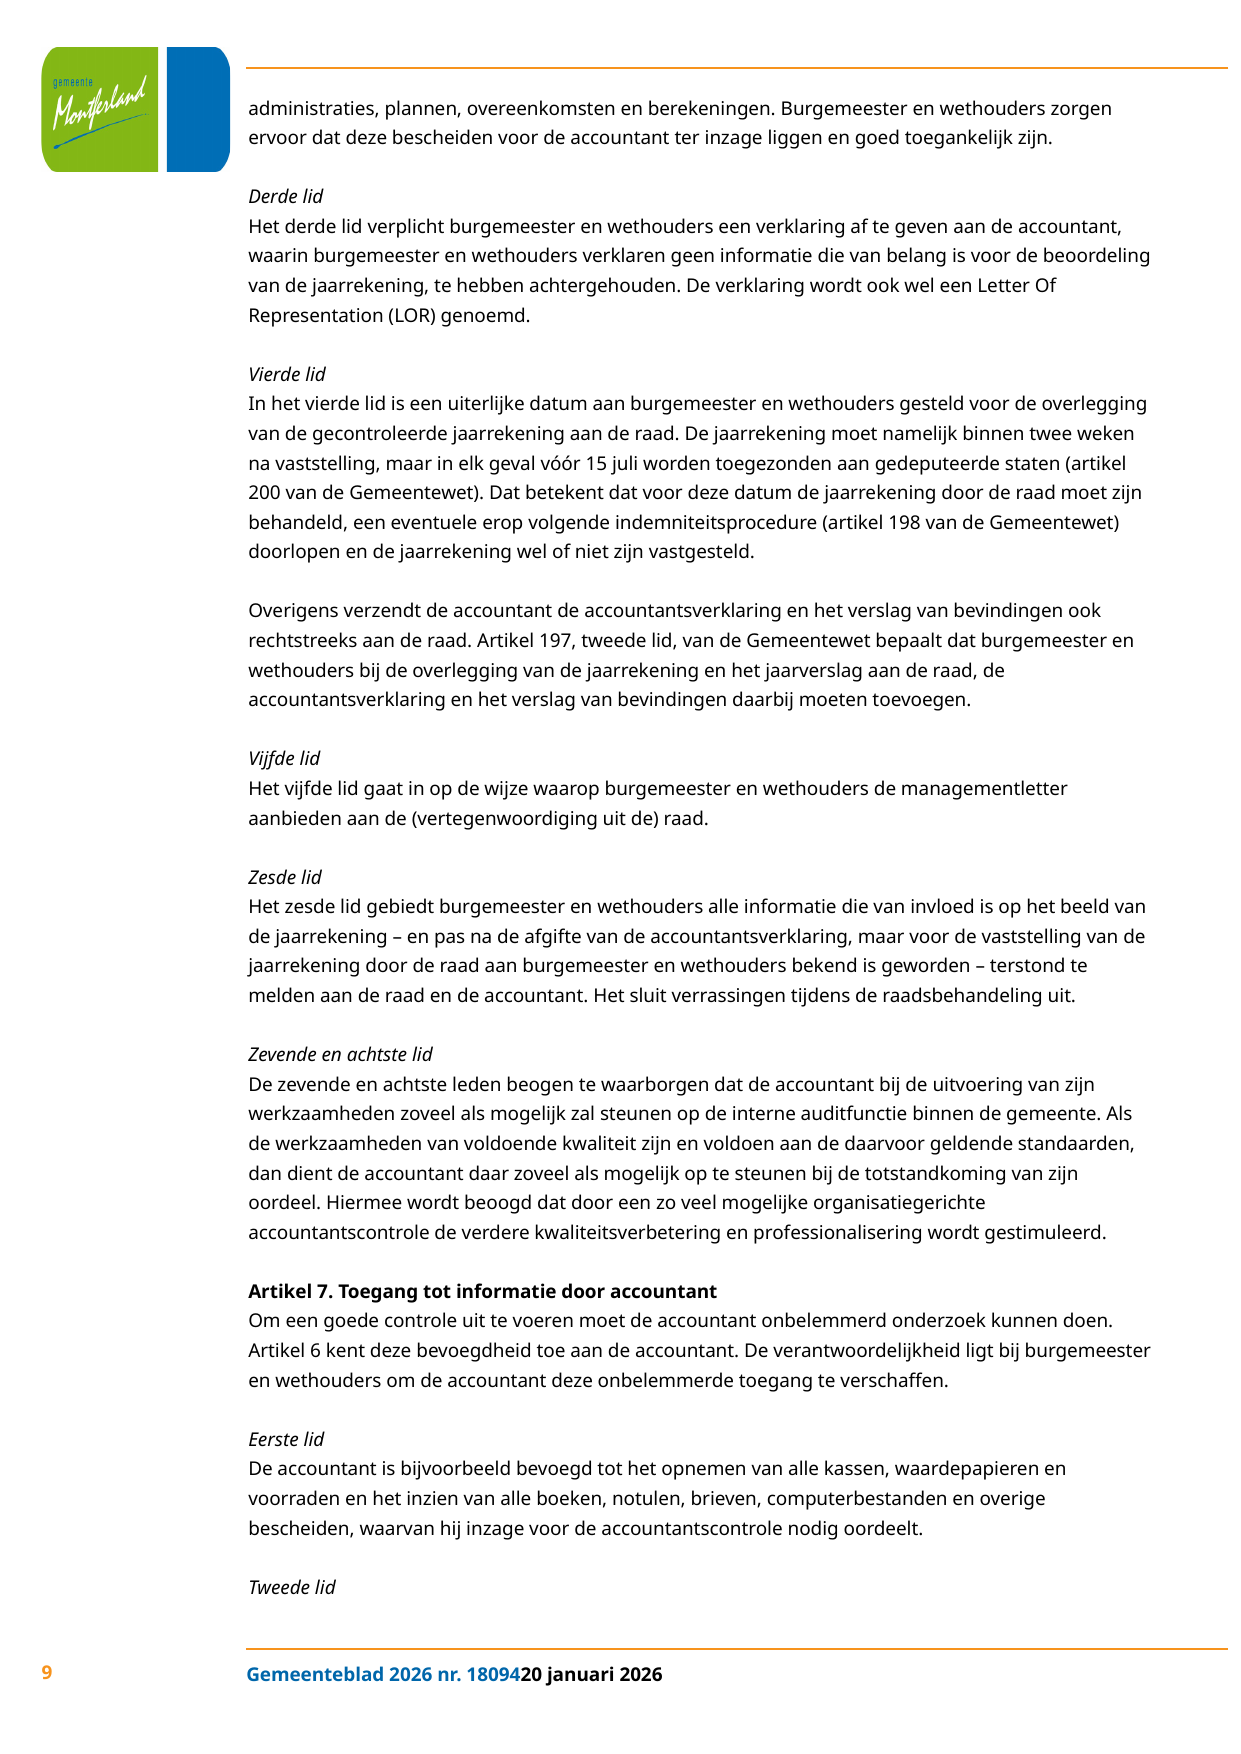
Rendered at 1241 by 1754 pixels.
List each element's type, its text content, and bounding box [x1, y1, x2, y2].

text Het vijfde lid gaat in op de wijze waarop burgemeester en wethouders de managementletter aanbieden aan de (vertegenwoordiging uit de) raad. [248, 775, 1152, 831]
text De accountant is bijvoorbeeld bevoegd tot het opnemen van alle kassen, waardepapieren en voorraden en het inzien van alle boeken, notulen, brieven, computerbestanden en overige bescheiden, waarvan hij inzage voor de accountantscontrole nodig oordeelt. [248, 1456, 1152, 1541]
text Het zesde lid gebiedt burgemeester en wethouders alle informatie die van invloed is op het beeld van de jaarrekening – en pas na de afgifte van de accountantsverklaring, maar voor de vaststelling van de jaarrekening door de raad aan burgemeester en wethouders bekend is geworden – terstond te melden aan de raad en de accountant. Het sluit verrassingen tijdens de raadsbehandeling uit. [248, 893, 1152, 1008]
text administraties, plannen, overeenkomsten en berekeningen. Burgemeester en wethouders zorgen ervoor dat deze bescheiden voor de accountant ter inzage liggen en goed toegankelijk zijn. [248, 95, 1152, 150]
text Zesde lid [248, 864, 1152, 890]
text Artikel 7. Toegang tot informatie door accountant [248, 1278, 1152, 1304]
text Tweede lid [248, 1574, 1152, 1600]
text Het derde lid verplicht burgemeester en wethouders een verklaring af te geven aan de accountant, waarin burgemeester en wethouders verklaren geen informatie die van belang is voor de beoordeling van de jaarrekening, te hebben achtergehouden. De verklaring wordt ook wel een Letter Of Representation (LOR) genoemd. [248, 213, 1152, 328]
text Vierde lid [248, 361, 1152, 387]
text Eerste lid [248, 1426, 1152, 1452]
text De zevende en achtste leden beogen te waarborgen dat de accountant bij de uitvoering van zijn werkzaamheden zoveel als mogelijk zal steunen op de interne auditfunctie binnen de gemeente. Als de werkzaamheden van voldoende kwaliteit zijn en voldoen aan de daarvoor geldende standaarden, dan dient de accountant daar zoveel als mogelijk op te steunen bij de totstandkoming van zijn oordeel. Hiermee wordt beoogd dat door een zo veel mogelijke organisatiegerichte accountantscontrole de verdere kwaliteitsverbetering en professionalisering wordt gestimuleerd. [248, 1071, 1152, 1245]
picture [41, 47, 231, 172]
text Overigens verzendt de accountant de accountantsverklaring en het verslag van bevindingen ook rechtstreeks aan de raad. Artikel 197, tweede lid, van de Gemeentewet bepaalt dat burgemeester en wethouders bij de overlegging van de jaarrekening en het jaarverslag aan de raad, de accountantsverklaring en het verslag van bevindingen daarbij moeten toevoegen. [248, 598, 1152, 712]
text Vijfde lid [248, 746, 1152, 771]
text Om een goede controle uit te voeren moet de accountant onbelemmerd onderzoek kunnen doen. Artikel 6 kent deze bevoegdheid toe aan de accountant. De verantwoordelijkheid ligt bij burgemeester en wethouders om de accountant deze onbelemmerde toegang te verschaffen. [248, 1308, 1152, 1393]
text Derde lid [248, 183, 1152, 209]
text In het vierde lid is een uiterlijke datum aan burgemeester en wethouders gesteld voor de overlegging van de gecontroleerde jaarrekening aan de raad. De jaarrekening moet namelijk binnen twee weken na vaststelling, maar in elk geval vóór 15 juli worden toegezonden aan gedeputeerde staten (artikel 200 van de Gemeentewet). Dat betekent dat voor deze datum de jaarrekening door de raad moet zijn behandeld, een eventuele erop volgende indemniteitsprocedure (artikel 198 van de Gemeentewet) doorlopen en de jaarrekening wel of niet zijn vastgesteld. [248, 391, 1152, 564]
text Zevende en achtste lid [248, 1041, 1152, 1067]
